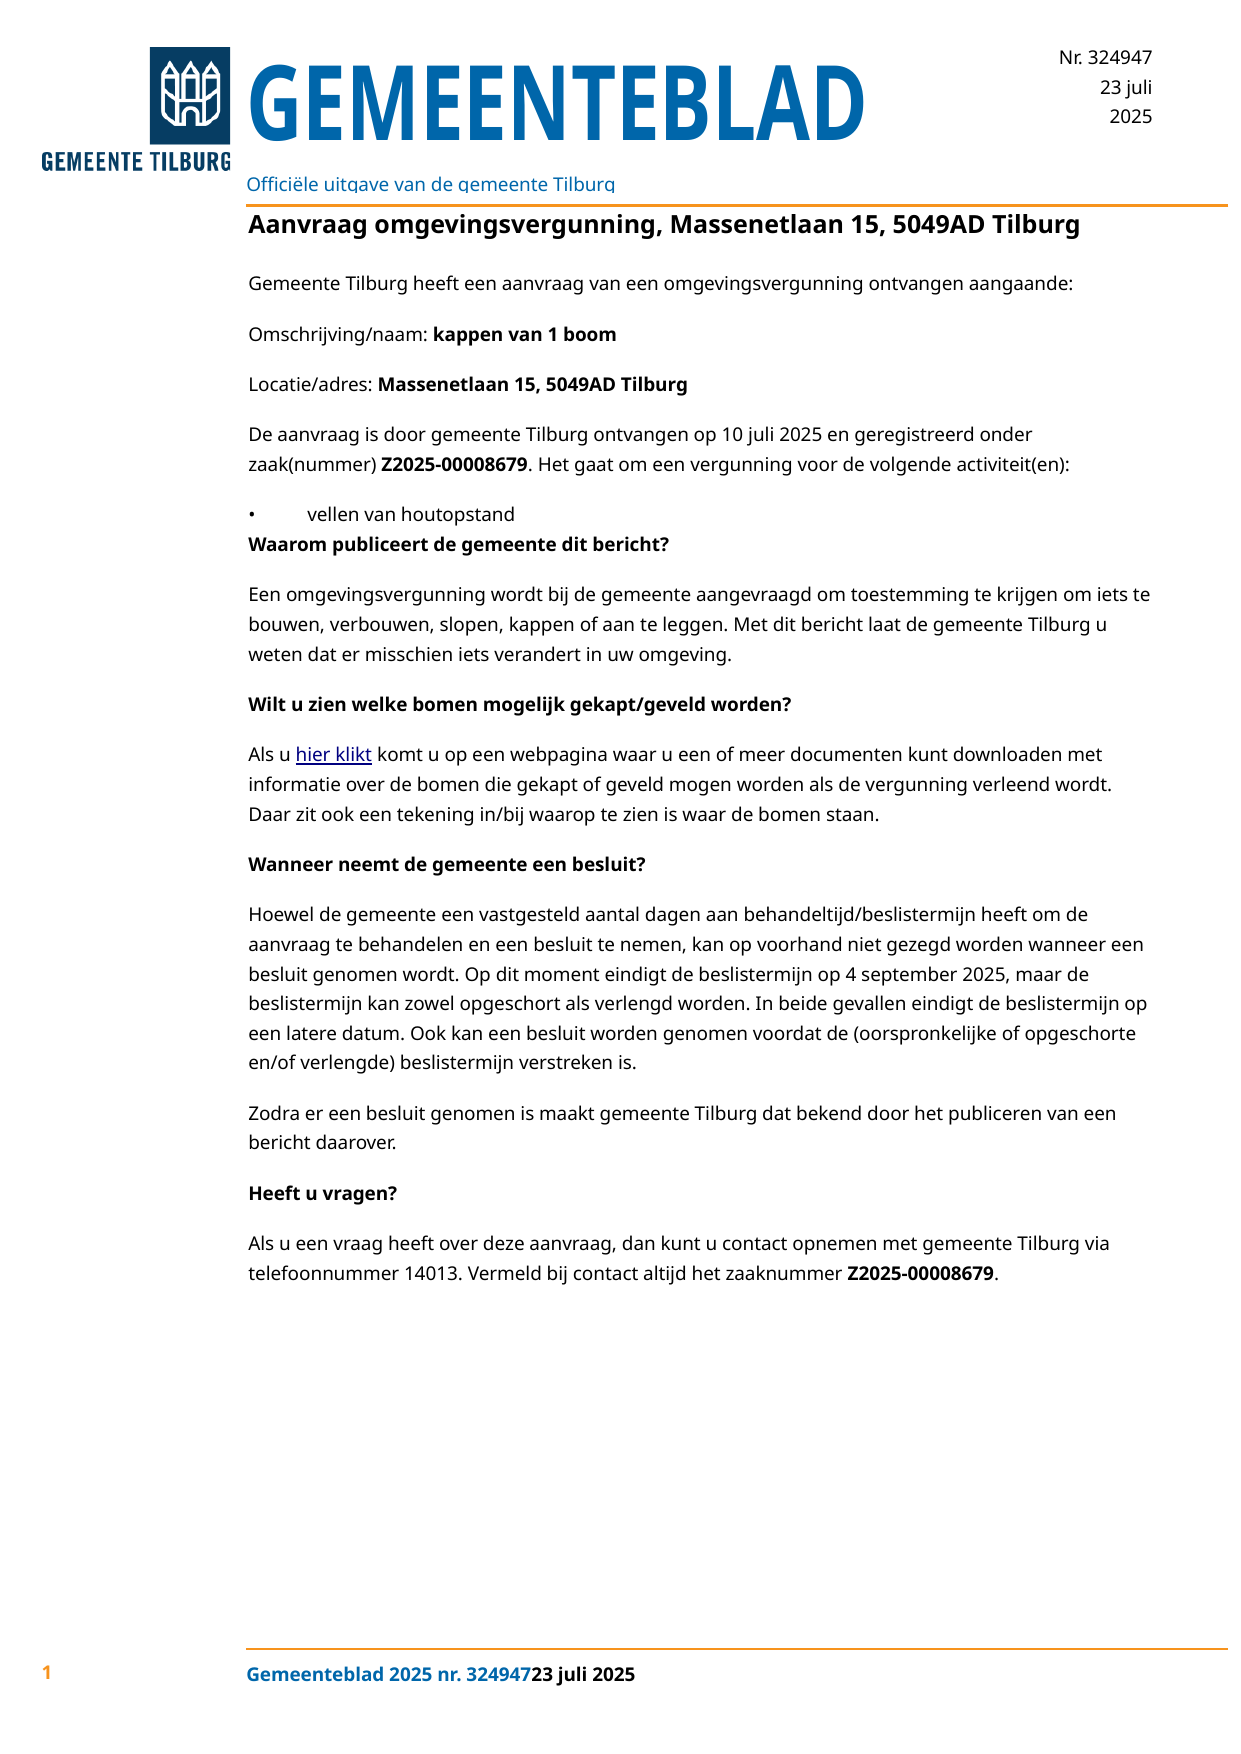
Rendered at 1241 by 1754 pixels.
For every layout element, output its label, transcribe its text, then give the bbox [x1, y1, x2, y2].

text Heeft u vragen? [248, 1180, 1152, 1206]
text Als u een vraag heeft over deze aanvraag, dan kunt u contact opnemen met gemeente Tilburg via telefoonnummer 14013. Vermeld bij contact altijd het zaaknummer Z2025-00008679. [248, 1230, 1152, 1286]
text Omschrijving/naam: kappen van 1 boom [248, 321, 1152, 346]
text Zodra er een besluit genomen is maakt gemeente Tilburg dat bekend door het publiceren van een bericht daarover. [248, 1100, 1152, 1155]
list vellen van houtopstand [248, 502, 1152, 527]
text Wilt u zien welke bomen mogelijk gekapt/geveld worden? [248, 691, 1152, 717]
text Hoewel de gemeente een vastgesteld aantal dagen aan behandeltijd/beslistermijn heeft om de aanvraag te behandelen en een besluit te nemen, kan op voorhand niet gezegd worden wanneer een besluit genomen wordt. Op dit moment eindigt de beslistermijn op 4 september 2025, maar de beslistermijn kan zowel opgeschort als verlengd worden. In beide gevallen eindigt de beslistermijn op een latere datum. Ook kan een besluit worden genomen voordat de (oorspronkelijke of opgeschorte en/of verlengde) beslistermijn verstreken is. [248, 902, 1152, 1075]
text Locatie/adres: Massenetlaan 15, 5049AD Tilburg [248, 371, 1152, 397]
text Waarom publiceert de gemeente dit bericht? [248, 531, 1152, 557]
text De aanvraag is door gemeente Tilburg ontvangen op 10 juli 2025 en geregistreerd onder zaak(nummer) Z2025-00008679. Het gaat om een vergunning voor de volgende activiteit(en): [248, 422, 1152, 477]
text Wanneer neemt de gemeente een besluit? [248, 851, 1152, 877]
picture [41, 47, 231, 172]
text Een omgevingsvergunning wordt bij de gemeente aangevraagd om toestemming te krijgen om iets te bouwen, verbouwen, slopen, kappen of aan te leggen. Met dit bericht laat de gemeente Tilburg u weten dat er misschien iets verandert in uw omgeving. [248, 582, 1152, 666]
text Gemeente Tilburg heeft een aanvraag van een omgevingsvergunning ontvangen aangaande: [248, 270, 1152, 296]
text Aanvraag omgevingsvergunning, Massenetlaan 15, 5049AD Tilburg [248, 207, 1152, 241]
text Als u hier klikt komt u op een webpagina waar u een of meer documenten kunt downloaden met informatie over de bomen die gekapt of geveld mogen worden als de vergunning verleend wordt. Daar zit ook een tekening in/bij waarop te zien is waar de bomen staan. [248, 742, 1152, 826]
